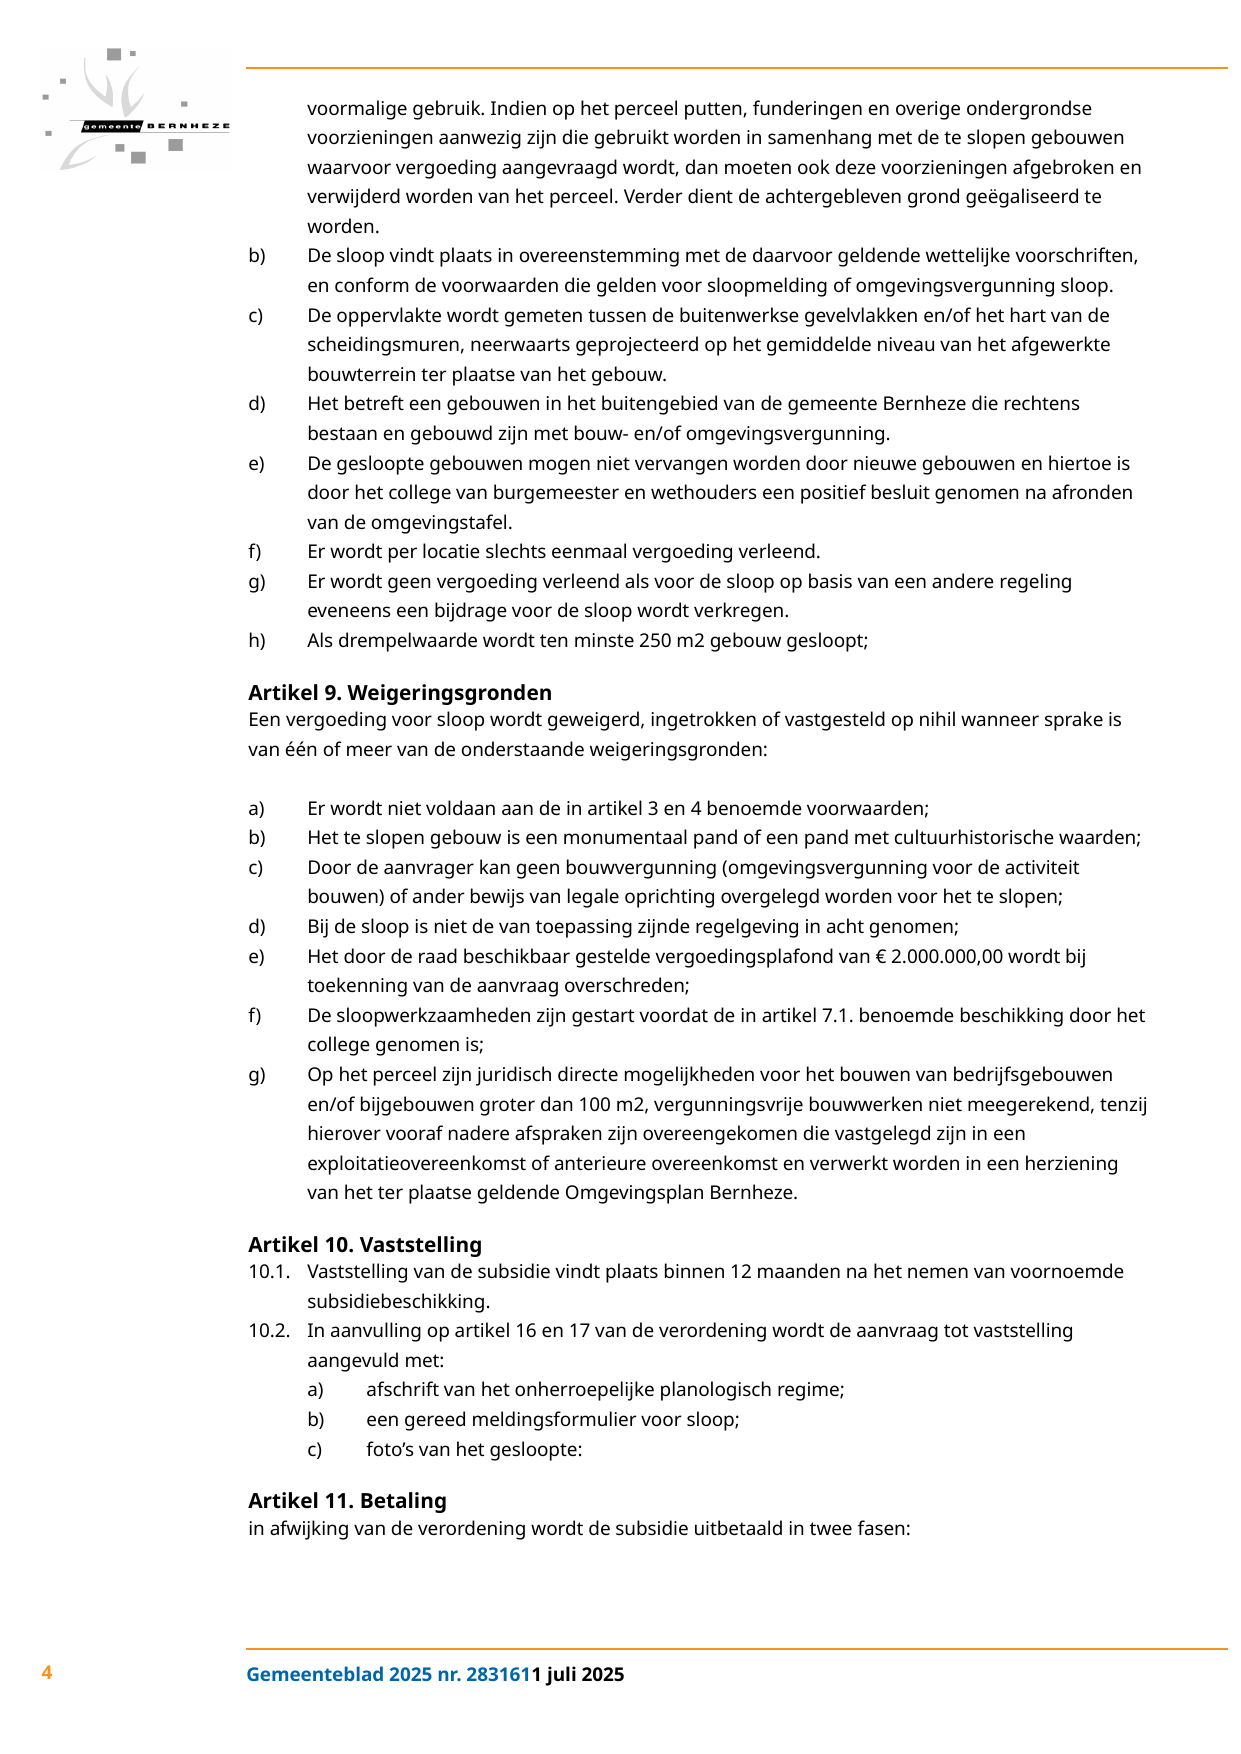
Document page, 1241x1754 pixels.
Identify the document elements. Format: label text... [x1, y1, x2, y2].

list een gereed meldingsformulier voor sloop; [307, 1406, 1152, 1432]
text Een vergoeding voor sloop wordt geweigerd, ingetrokken of vastgesteld op nihil wanneer sprake is van één of meer van de onderstaande weigeringsgronden: [248, 706, 1152, 761]
text in afwijking van de verordening wordt de subsidie uitbetaald in twee fasen: [248, 1515, 1152, 1540]
list De oppervlakte wordt gemeten tussen de buitenwerkse gevelvlakken en/of het hart van de scheidingsmuren, neerwaarts geprojecteerd op het gemiddelde niveau van het afgewerkte bouwterrein ter plaatse van het gebouw. [248, 302, 1152, 387]
list Op het perceel zijn juridisch directe mogelijkheden voor het bouwen van bedrijfsgebouwen en/of bijgebouwen groter dan 100 m2, vergunningsvrije bouwwerken niet meegerekend, tenzij hierover vooraf nadere afspraken zijn overeengekomen die vastgelegd zijn in een exploitatieovereenkomst of anterieure overeenkomst en verwerkt worden in een herziening van het ter plaatse geldende Omgevingsplan Bernheze. [248, 1061, 1152, 1205]
list De sloop vindt plaats in overeenstemming met de daarvoor geldende wettelijke voorschriften, en conform de voorwaarden die gelden voor sloopmelding of omgevingsvergunning sloop. [248, 243, 1152, 298]
text Artikel 11. Betaling [248, 1486, 1152, 1515]
list Het te slopen gebouw is een monumentaal pand of een pand met cultuurhistorische waarden; [248, 824, 1152, 850]
list Als drempelwaarde wordt ten minste 250 m2 gebouw gesloopt; [248, 627, 1152, 653]
list voormalige gebruik. Indien op het perceel putten, funderingen en overige ondergrondse voorzieningen aanwezig zijn die gebruikt worden in samenhang met de te slopen gebouwen waarvoor vergoeding aangevraagd wordt, dan moeten ook deze voorzieningen afgebroken en verwijderd worden van het perceel. Verder dient de achtergebleven grond geëgaliseerd te worden. [248, 95, 1152, 239]
text Artikel 10. Vaststelling [248, 1230, 1152, 1258]
picture [41, 47, 231, 172]
list Er wordt niet voldaan aan de in artikel 3 en 4 benoemde voorwaarden; [248, 795, 1152, 821]
list Het door de raad beschikbaar gestelde vergoedingsplafond van € 2.000.000,00 wordt bij toekenning van de aanvraag overschreden; [248, 943, 1152, 998]
list Er wordt geen vergoeding verleend als voor de sloop op basis van een andere regeling eveneens een bijdrage voor de sloop wordt verkregen. [248, 568, 1152, 623]
list Bij de sloop is niet de van toepassing zijnde regelgeving in acht genomen; [248, 913, 1152, 939]
list foto’s van het gesloopte: [307, 1436, 1152, 1462]
text Artikel 9. Weigeringsgronden [248, 678, 1152, 706]
list De gesloopte gebouwen mogen niet vervangen worden door nieuwe gebouwen en hiertoe is door het college van burgemeester en wethouders een positief besluit genomen na afronden van de omgevingstafel. [248, 450, 1152, 535]
list afschrift van het onherroepelijke planologisch regime; [307, 1377, 1152, 1402]
list Het betreft een gebouwen in het buitengebied van de gemeente Bernheze die rechtens bestaan en gebouwd zijn met bouw- en/of omgevingsvergunning. [248, 391, 1152, 446]
list In aanvulling op artikel 16 en 17 van de verordening wordt de aanvraag tot vaststelling aangevuld met: [248, 1317, 1152, 1373]
list Er wordt per locatie slechts eenmaal vergoeding verleend. [248, 538, 1152, 564]
list De sloopwerkzaamheden zijn gestart voordat de in artikel 7.1. benoemde beschikking door het college genomen is; [248, 1002, 1152, 1057]
list Door de aanvrager kan geen bouwvergunning (omgevingsvergunning voor de activiteit bouwen) of ander bewijs van legale oprichting overgelegd worden voor het te slopen; [248, 854, 1152, 909]
list Vaststelling van de subsidie vindt plaats binnen 12 maanden na het nemen van voornoemde subsidiebeschikking. [248, 1258, 1152, 1314]
